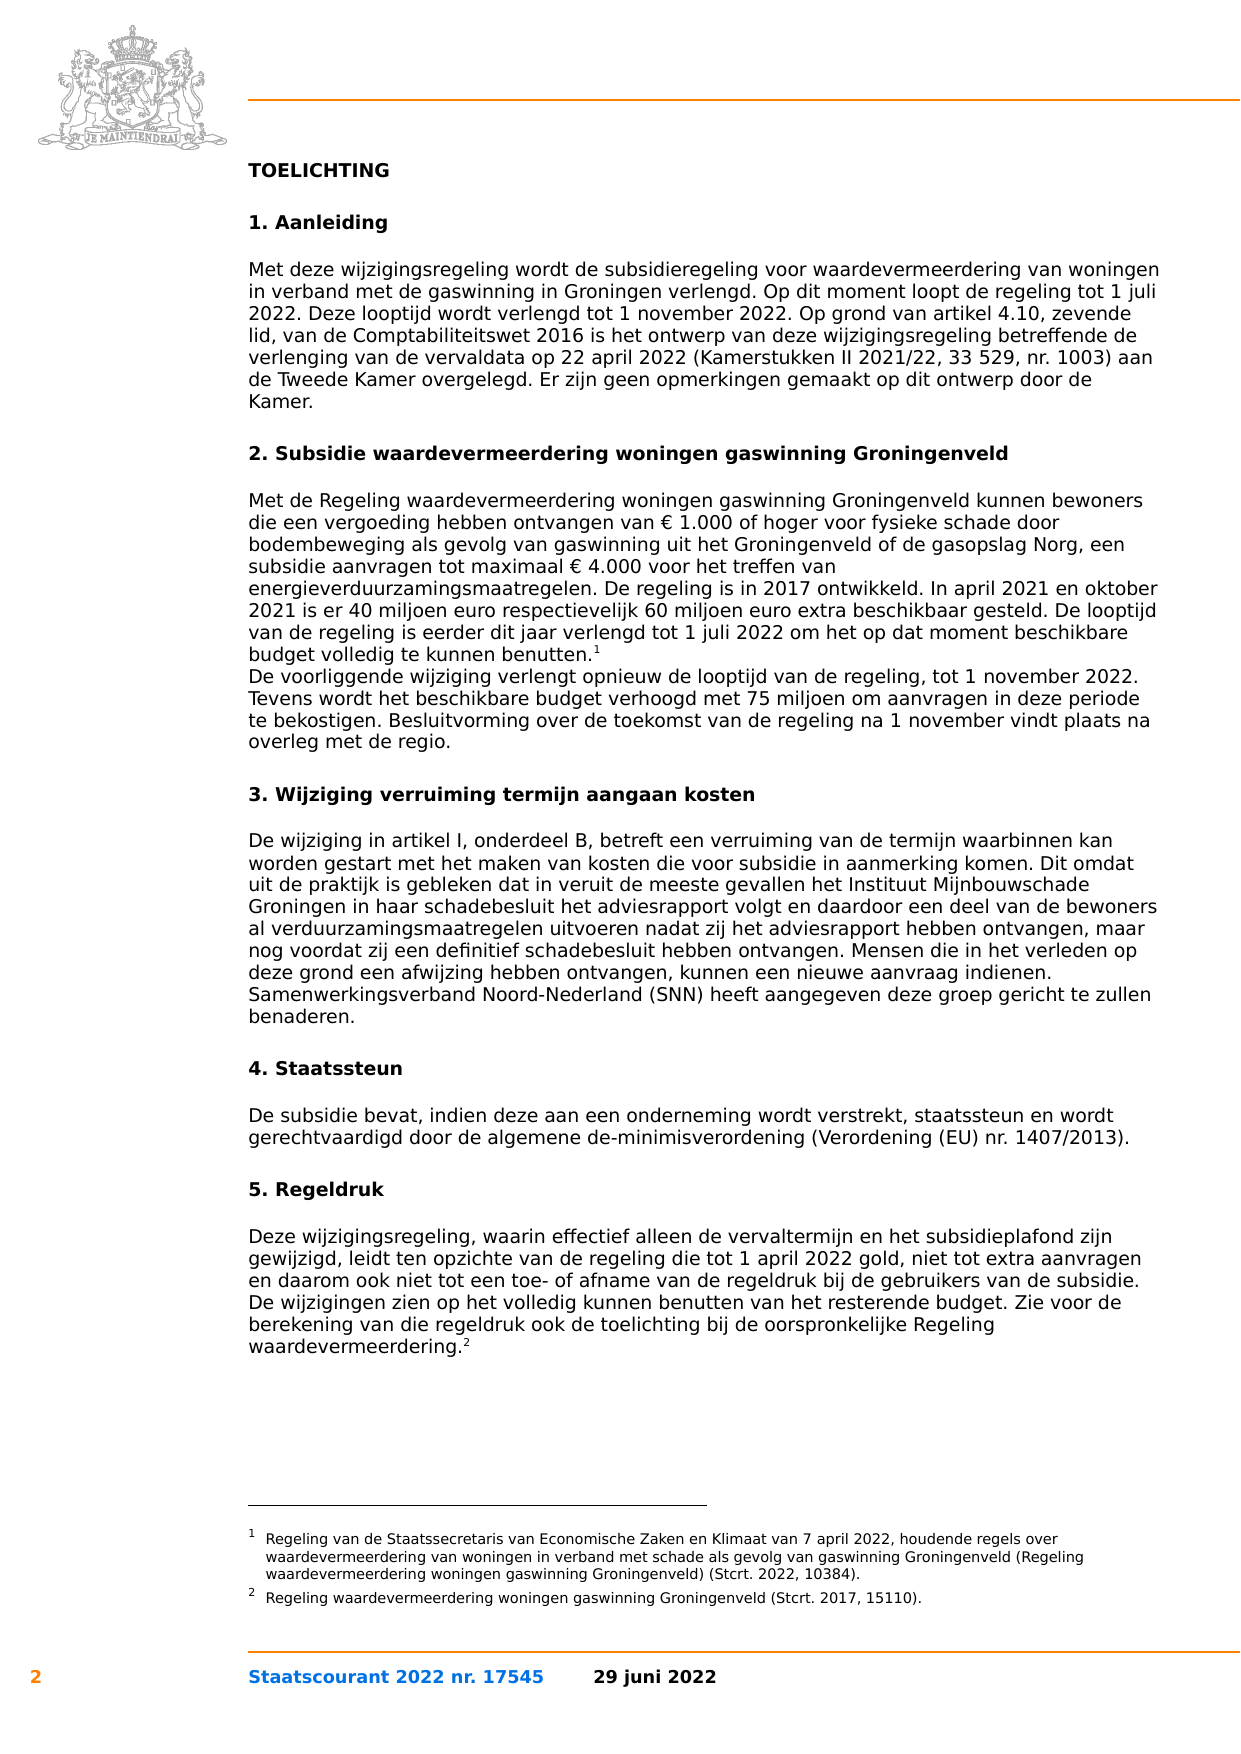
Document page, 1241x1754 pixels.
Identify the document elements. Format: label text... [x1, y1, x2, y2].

text Regeling waardevermeerdering woningen gaswinning Groningenveld (Stcrt. 2017, 15110). [248, 1586, 1163, 1608]
picture [38, 25, 227, 150]
text Deze wijzigingsregeling, waarin effectief alleen de vervaltermijn en het subsidieplafond zijn gewijzigd, leidt ten opzichte van de regeling die tot 1 april 2022 gold, niet tot extra aanvragen en daarom ook niet tot een toe- of afname van de regeldruk bij de gebruikers van de subsidie. De wijzigingen zien op het volledig kunnen benutten van het resterende budget. Zie voor de berekening van die regeldruk ook de toelichting bij de oorspronkelijke Regeling waardevermeerdering. [248, 1226, 1163, 1358]
subtitle 2. Subsidie waardevermeerdering woningen gaswinning Groningenveld [248, 443, 1163, 465]
text De voorliggende wijziging verlengt opnieuw de looptijd van de regeling, tot 1 november 2022. Tevens wordt het beschikbare budget verhoogd met 75 miljoen om aanvragen in deze periode te bekostigen. Besluitvorming over de toekomst van de regeling na 1 november vindt plaats na overleg met de regio. [248, 666, 1163, 753]
text Regeling van de Staatssecretaris van Economische Zaken en Klimaat van 7 april 2022, houdende regels over waardevermeerdering van woningen in verband met schade als gevolg van gaswinning Groningenveld (Regeling waardevermeerdering woningen gaswinning Groningenveld) (Stcrt. 2022, 10384). [248, 1527, 1163, 1583]
text De wijziging in artikel I, onderdeel B, betreft een verruiming van de termijn waarbinnen kan worden gestart met het maken van kosten die voor subsidie in aanmerking komen. Dit omdat uit de praktijk is gebleken dat in veruit de meeste gevallen het Instituut Mijnbouwschade Groningen in haar schadebesluit het adviesrapport volgt en daardoor een deel van de bewoners al verduurzamingsmaatregelen uitvoeren nadat zij het adviesrapport hebben ontvangen, maar nog voordat zij een definitief schadebesluit hebben ontvangen. Mensen die in het verleden op deze grond een afwijzing hebben ontvangen, kunnen een nieuwe aanvraag indienen. Samenwerkingsverband Noord-Nederland (SNN) heeft aangegeven deze groep gericht te zullen benaderen. [248, 830, 1163, 1028]
subtitle 1. Aanleiding [248, 212, 1163, 234]
subtitle TOELICHTING [248, 160, 1163, 182]
text Met de Regeling waardevermeerdering woningen gaswinning Groningenveld kunnen bewoners die een vergoeding hebben ontvangen van € 1.000 of hoger voor fysieke schade door bodembeweging als gevolg van gaswinning uit het Groningenveld of de gasopslag Norg, een subsidie aanvragen tot maximaal € 4.000 voor het treffen van energieverduurzamingsmaatregelen. De regeling is in 2017 ontwikkeld. In april 2021 en oktober 2021 is er 40 miljoen euro respectievelijk 60 miljoen euro extra beschikbaar gesteld. De looptijd van de regeling is eerder dit jaar verlengd tot 1 juli 2022 om het op dat moment beschikbare budget volledig te kunnen benutten. [248, 490, 1163, 666]
subtitle 4. Staatssteun [248, 1058, 1163, 1080]
text Met deze wijzigingsregeling wordt de subsidieregeling voor waardevermeerdering van woningen in verband met de gaswinning in Groningen verlengd. Op dit moment loopt de regeling tot 1 juli 2022. Deze looptijd wordt verlengd tot 1 november 2022. Op grond van artikel 4.10, zevende lid, van de Comptabiliteitswet 2016 is het ontwerp van deze wijzigingsregeling betreffende de verlenging van de vervaldata op 22 april 2022 (Kamerstukken II 2021/22, 33 529, nr. 1003) aan de Tweede Kamer overgelegd. Er zijn geen opmerkingen gemaakt op dit ontwerp door de Kamer. [248, 259, 1163, 413]
text De subsidie bevat, indien deze aan een onderneming wordt verstrekt, staatssteun en wordt gerechtvaardigd door de algemene de-minimisverordening (Verordening (EU) nr. 1407/2013). [248, 1105, 1163, 1149]
subtitle 5. Regeldruk [248, 1179, 1163, 1201]
subtitle 3. Wijziging verruiming termijn aangaan kosten [248, 783, 1163, 805]
